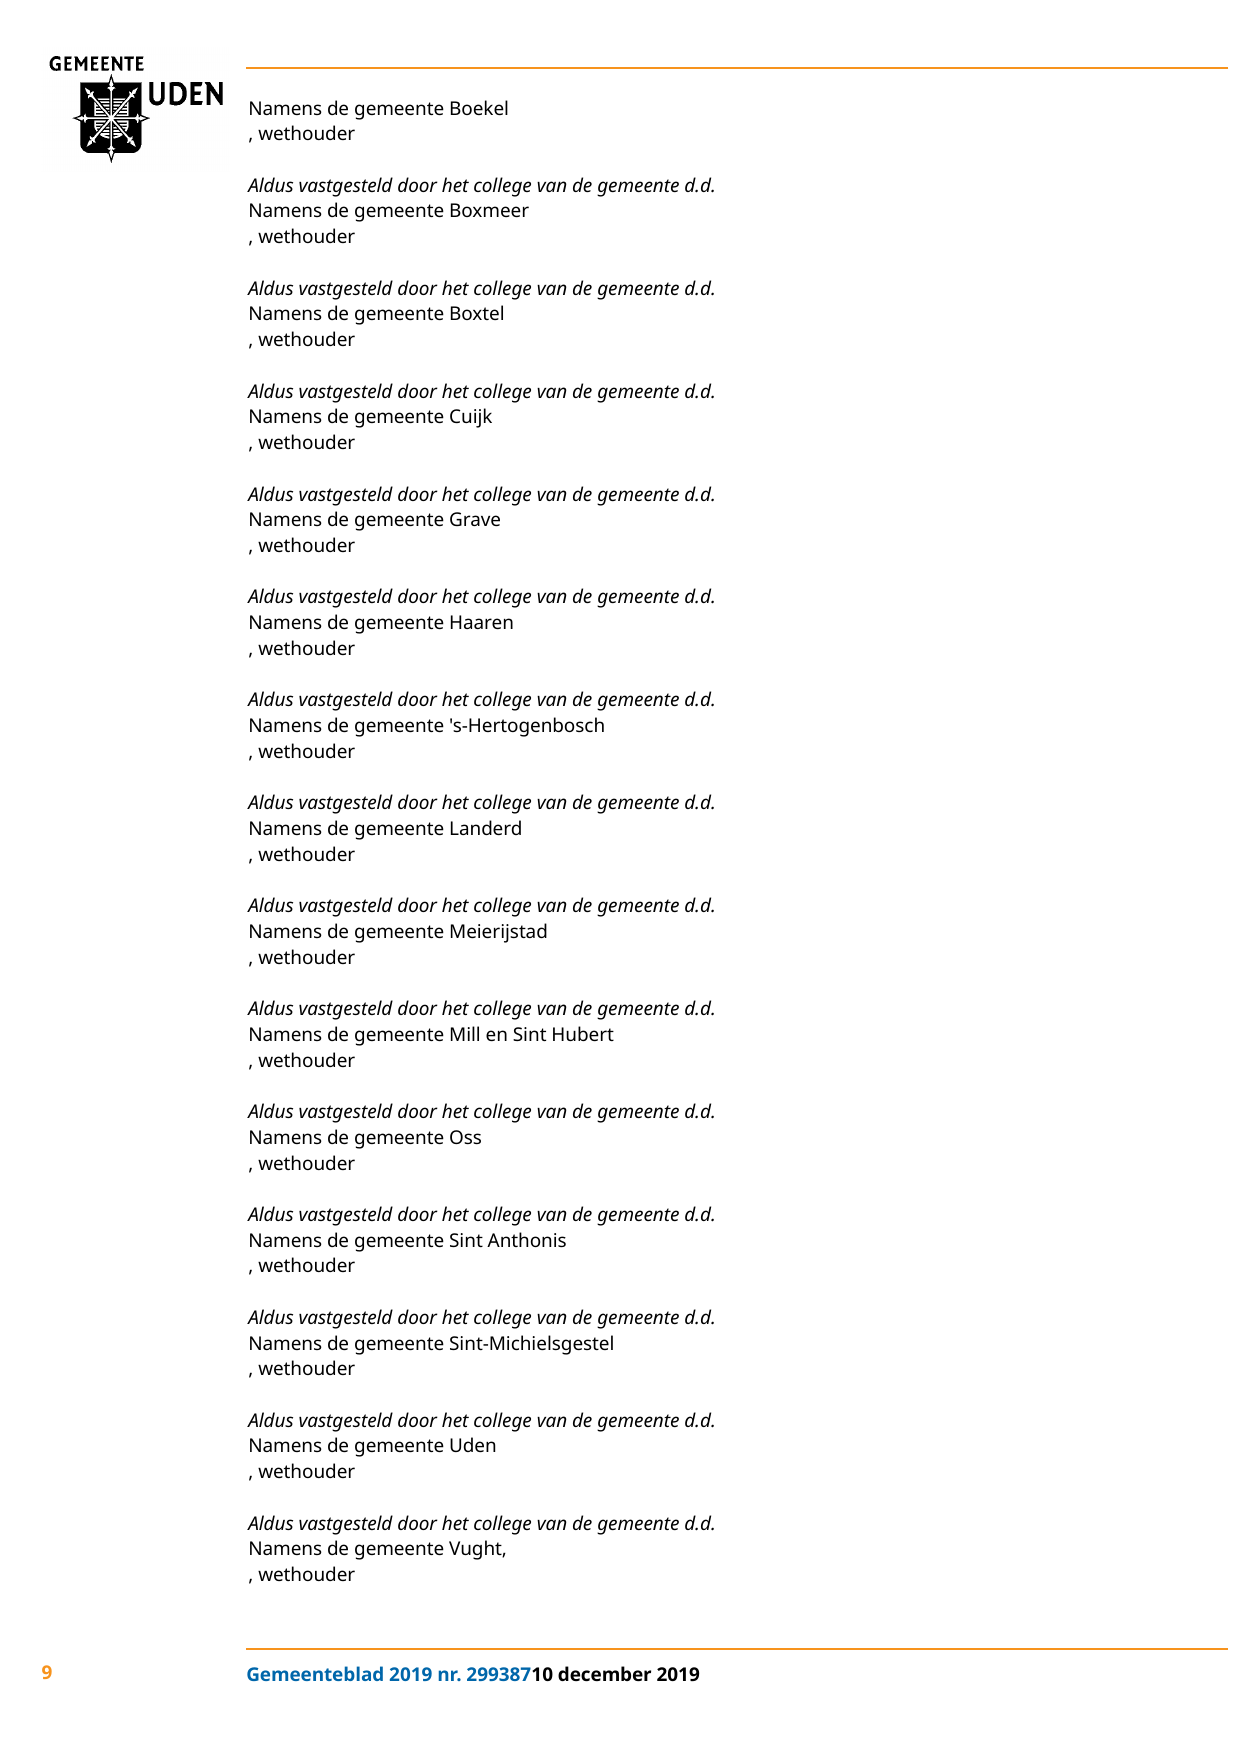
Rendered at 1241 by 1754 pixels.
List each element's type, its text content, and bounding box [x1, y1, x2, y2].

text Aldus vastgesteld door het college van de gemeente d.d. [248, 1098, 1152, 1124]
text Namens de gemeente Cuijk [248, 403, 1152, 429]
text Aldus vastgesteld door het college van de gemeente d.d. [248, 378, 1152, 403]
text Aldus vastgesteld door het college van de gemeente d.d. [248, 789, 1152, 815]
text , wethouder [248, 532, 1152, 558]
text , wethouder [248, 429, 1152, 455]
text , wethouder [248, 738, 1152, 764]
text Namens de gemeente Grave [248, 506, 1152, 532]
text Aldus vastgesteld door het college van de gemeente d.d. [248, 1201, 1152, 1227]
text Namens de gemeente Uden [248, 1433, 1152, 1458]
text Aldus vastgesteld door het college van de gemeente d.d. [248, 892, 1152, 918]
text , wethouder [248, 1150, 1152, 1175]
text , wethouder [248, 944, 1152, 969]
text , wethouder [248, 1561, 1152, 1587]
text , wethouder [248, 635, 1152, 661]
text Aldus vastgesteld door het college van de gemeente d.d. [248, 1510, 1152, 1536]
picture [41, 47, 231, 172]
text , wethouder [248, 1356, 1152, 1381]
text Namens de gemeente 's-Hertogenbosch [248, 712, 1152, 738]
text Namens de gemeente Boekel [248, 95, 1152, 121]
text , wethouder [248, 1253, 1152, 1278]
text Namens de gemeente Boxtel [248, 301, 1152, 326]
text Aldus vastgesteld door het college van de gemeente d.d. [248, 687, 1152, 712]
text Aldus vastgesteld door het college van de gemeente d.d. [248, 1304, 1152, 1330]
text Aldus vastgesteld door het college van de gemeente d.d. [248, 172, 1152, 198]
text Namens de gemeente Vught, [248, 1536, 1152, 1561]
text Namens de gemeente Sint Anthonis [248, 1227, 1152, 1253]
text Namens de gemeente Boxmeer [248, 198, 1152, 223]
text Namens de gemeente Oss [248, 1124, 1152, 1150]
text , wethouder [248, 326, 1152, 352]
text , wethouder [248, 121, 1152, 146]
text Aldus vastgesteld door het college van de gemeente d.d. [248, 275, 1152, 301]
text , wethouder [248, 841, 1152, 867]
text Namens de gemeente Mill en Sint Hubert [248, 1021, 1152, 1047]
text Aldus vastgesteld door het college van de gemeente d.d. [248, 481, 1152, 506]
text Aldus vastgesteld door het college van de gemeente d.d. [248, 584, 1152, 609]
text , wethouder [248, 223, 1152, 249]
text Namens de gemeente Meierijstad [248, 918, 1152, 944]
text , wethouder [248, 1458, 1152, 1484]
text Namens de gemeente Sint-Michielsgestel [248, 1330, 1152, 1356]
text Aldus vastgesteld door het college van de gemeente d.d. [248, 995, 1152, 1021]
text Namens de gemeente Landerd [248, 815, 1152, 841]
text Namens de gemeente Haaren [248, 609, 1152, 635]
text , wethouder [248, 1047, 1152, 1072]
text Aldus vastgesteld door het college van de gemeente d.d. [248, 1407, 1152, 1433]
